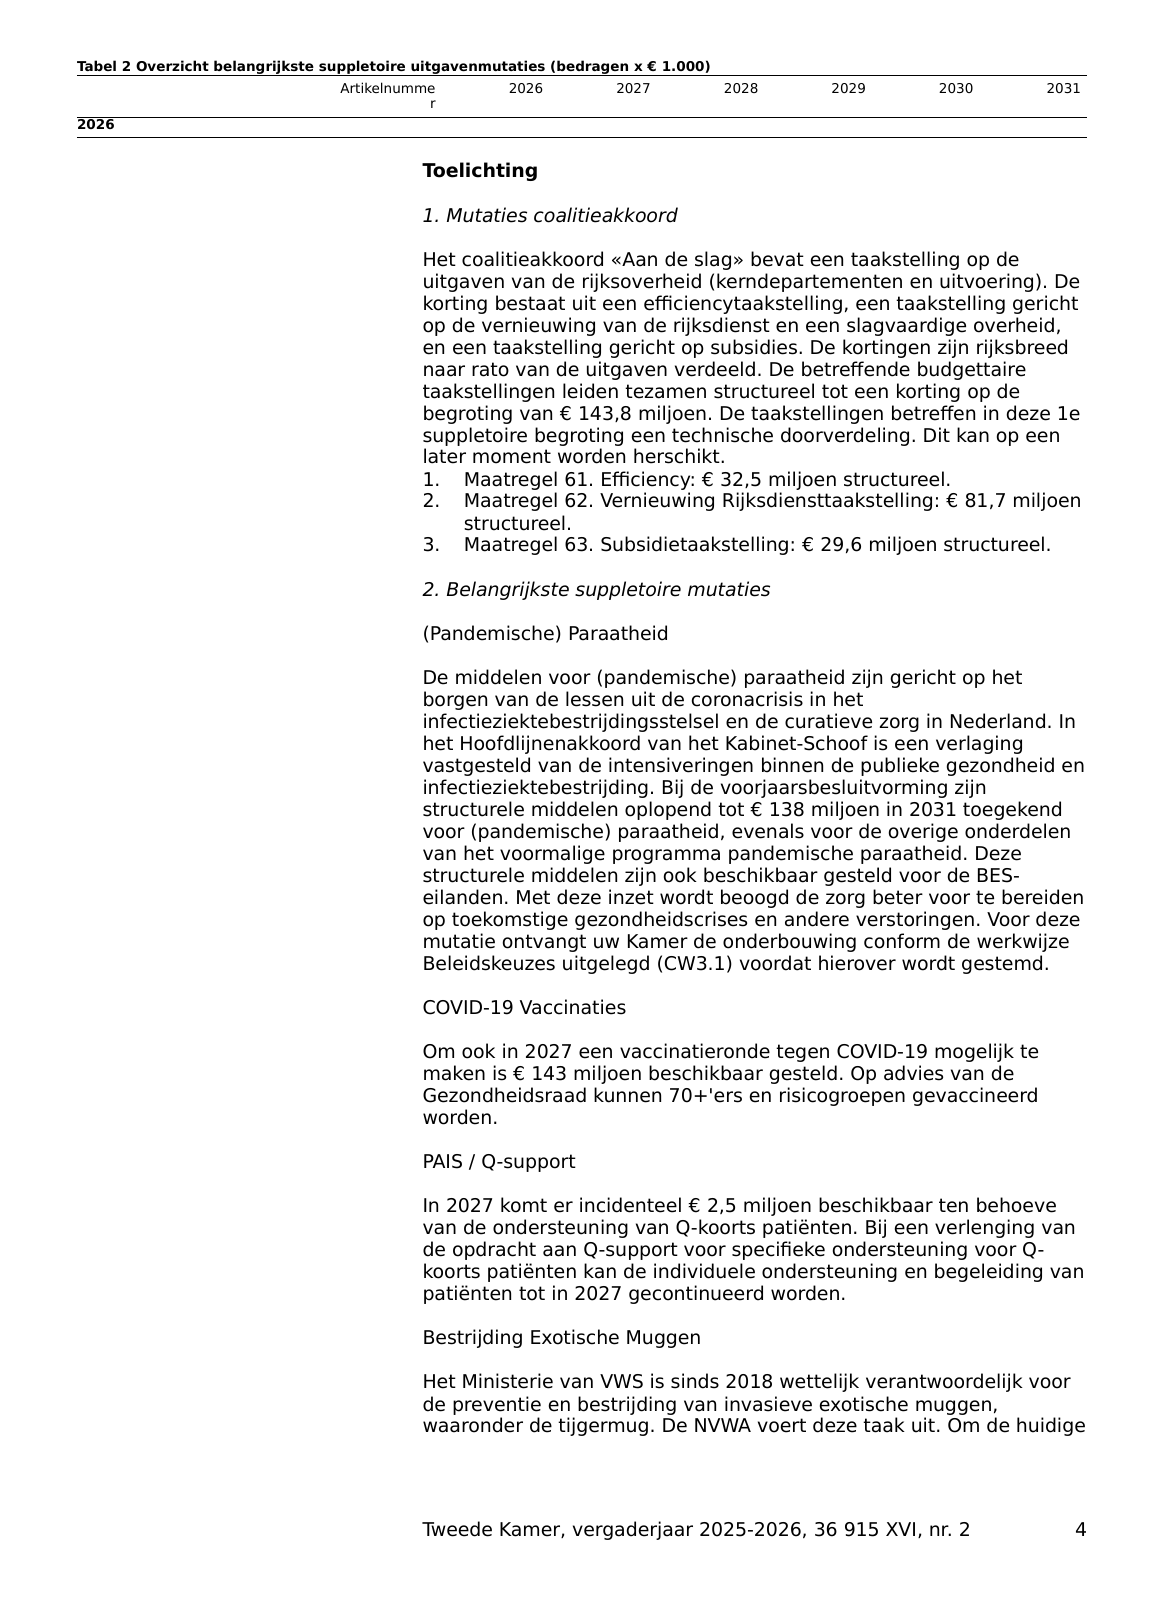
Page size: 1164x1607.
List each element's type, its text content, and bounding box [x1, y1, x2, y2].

table_cell [764, 118, 871, 137]
subtitle 2. Belangrijkste suppletoire mutaties [422, 578, 1087, 601]
table_cell 2028 [656, 76, 764, 117]
text In 2027 komt er incidenteel € 2,5 miljoen beschikbaar ten behoeve van de ondersteuning van Q-koorts patiënten. Bij een verlenging van de opdracht aan Q-support voor specifieke ondersteuning voor Q-koorts patiënten kan de individuele ondersteuning en begeleiding van patiënten tot in 2027 gecontinueerd worden. [422, 1195, 1087, 1305]
subtitle (Pandemische) Paraatheid [422, 623, 1087, 645]
table_cell [979, 118, 1087, 137]
text 2. Maatregel 62. Vernieuwing Rijksdiensttaakstelling: € 81,7 miljoen structureel. [422, 490, 1087, 534]
text Om ook in 2027 een vaccinatieronde tegen COVID-19 mogelijk te maken is € 143 miljoen beschikbaar gesteld. Op advies van de Gezondheidsraad kunnen 70+'ers en risicogroepen gevaccineerd worden. [422, 1041, 1087, 1129]
text 3. Maatregel 63. Subsidietaakstelling: € 29,6 miljoen structureel. [422, 534, 1087, 556]
subtitle Toelichting [422, 160, 1087, 182]
text Het coalitieakkoord «Aan de slag» bevat een taakstelling op de uitgaven van de rijksoverheid (kerndepartementen en uitvoering). De korting bestaat uit een efficiencytaakstelling, een taakstelling gericht op de vernieuwing van de rijksdienst en een slagvaardige overheid, en een taakstelling gericht op subsidies. De kortingen zijn rijksbreed naar rato van de uitgaven verdeeld. De betreffende budgettaire taakstellingen leiden tezamen structureel tot een korting op de begroting van € 143,8 miljoen. De taakstellingen betreffen in deze 1e suppletoire begroting een technische doorverdeling. Dit kan op een later moment worden herschikt. [422, 249, 1087, 468]
table_cell 2031 [979, 76, 1087, 117]
table_cell [77, 76, 334, 117]
table_cell 2029 [764, 76, 871, 117]
table_cell [656, 118, 764, 137]
subtitle PAIS / Q-support [422, 1151, 1087, 1173]
table_cell [871, 118, 979, 137]
table_cell [334, 118, 441, 137]
table_header Tabel 2 Overzicht belangrijkste suppletoire uitgavenmutaties (bedragen x € 1.000) [77, 59, 1087, 75]
subtitle Bestrijding Exotische Muggen [422, 1327, 1087, 1349]
table_cell 2026 [77, 118, 334, 137]
table_cell [441, 118, 549, 137]
subtitle 1. Mutaties coalitieakkoord [422, 204, 1087, 226]
table_cell 2026 [441, 76, 549, 117]
subtitle COVID-19 Vaccinaties [422, 997, 1087, 1019]
text Het Ministerie van VWS is sinds 2018 wettelijk verantwoordelijk voor de preventie en bestrijding van invasieve exotische muggen, waaronder de tijgermug. De NVWA voert deze taak uit. Om de huidige [422, 1371, 1087, 1437]
text 1. Maatregel 61. Efficiency: € 32,5 miljoen structureel. [422, 468, 1087, 490]
table_cell [549, 118, 656, 137]
text De middelen voor (pandemische) paraatheid zijn gericht op het borgen van de lessen uit de coronacrisis in het infectieziektebestrijdingsstelsel en de curatieve zorg in Nederland. In het Hoofdlijnenakkoord van het Kabinet-Schoof is een verlaging vastgesteld van de intensiveringen binnen de publieke gezondheid en infectieziektebestrijding. Bij de voorjaarsbesluitvorming zijn structurele middelen oplopend tot € 138 miljoen in 2031 toegekend voor (pandemische) paraatheid, evenals voor de overige onderdelen van het voormalige programma pandemische paraatheid. Deze structurele middelen zijn ook beschikbaar gesteld voor de BES-eilanden. Met deze inzet wordt beoogd de zorg beter voor te bereiden op toekomstige gezondheidscrises en andere verstoringen. Voor deze mutatie ontvangt uw Kamer de onderbouwing conform de werkwĳze Beleidskeuzes uitgelegd (CW3.1) voordat hierover wordt gestemd. [422, 667, 1087, 974]
table_cell 2027 [549, 76, 656, 117]
table_cell Artikelnummer [334, 76, 441, 117]
table_cell 2030 [871, 76, 979, 117]
